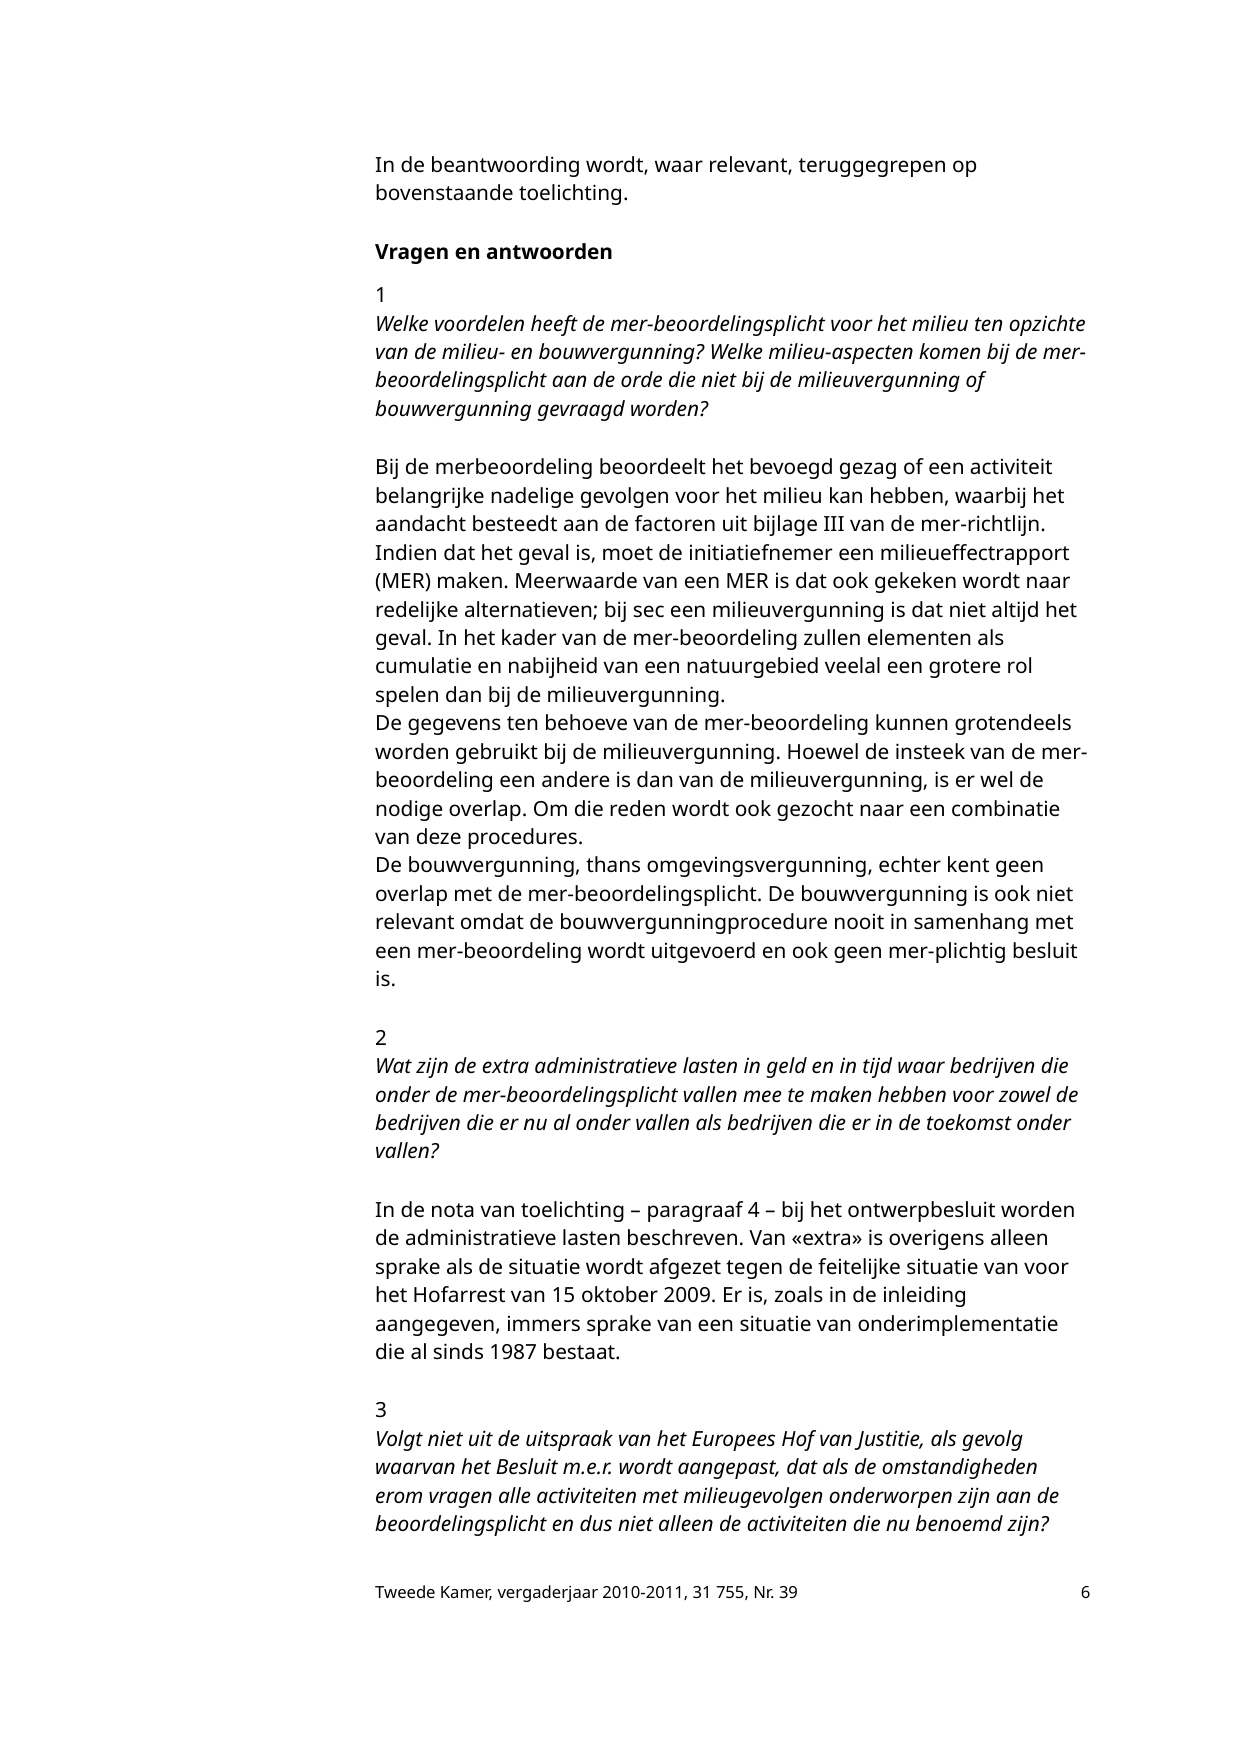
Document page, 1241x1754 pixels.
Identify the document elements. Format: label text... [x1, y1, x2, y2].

text Wat zijn de extra administratieve lasten in geld en in tijd waar bedrijven die onder de mer-beoordelingsplicht vallen mee te maken hebben voor zowel de bedrijven die er nu al onder vallen als bedrijven die er in de toekomst onder vallen? [375, 1051, 1090, 1165]
text De bouwvergunning, thans omgevingsvergunning, echter kent geen overlap met de mer-beoordelingsplicht. De bouwvergunning is ook niet relevant omdat de bouwvergunningprocedure nooit in samenhang met een mer-beoordeling wordt uitgevoerd en ook geen mer-plichtig besluit is. [375, 851, 1090, 993]
text Volgt niet uit de uitspraak van het Europees Hof van Justitie, als gevolg waarvan het Besluit m.e.r. wordt aangepast, dat als de omstandigheden erom vragen alle activiteiten met milieugevolgen onderworpen zijn aan de beoordelingsplicht en dus niet alleen de activiteiten die nu benoemd zijn? [375, 1424, 1090, 1538]
text De gegevens ten behoeve van de mer-beoordeling kunnen grotendeels worden gebruikt bij de milieuvergunning. Hoewel de insteek van de mer-beoordeling een andere is dan van de milieuvergunning, is er wel de nodige overlap. Om die reden wordt ook gezocht naar een combinatie van deze procedures. [375, 708, 1090, 851]
text 3 [375, 1396, 1090, 1424]
text Welke voordelen heeft de mer-beoordelingsplicht voor het milieu ten opzichte van de milieu- en bouwvergunning? Welke milieu-aspecten komen bij de mer-beoordelingsplicht aan de orde die niet bij de milieuvergunning of bouwvergunning gevraagd worden? [375, 309, 1090, 422]
text Vragen en antwoorden [375, 237, 1090, 265]
text 1 [375, 280, 1090, 309]
text In de nota van toelichting – paragraaf 4 – bij het ontwerpbesluit worden de administratieve lasten beschreven. Van «extra» is overigens alleen sprake als de situatie wordt afgezet tegen de feitelijke situatie van voor het Hofarrest van 15 oktober 2009. Er is, zoals in de inleiding aangegeven, immers sprake van een situatie van onderimplementatie die al sinds 1987 bestaat. [375, 1195, 1090, 1366]
text Bij de merbeoordeling beoordeelt het bevoegd gezag of een activiteit belangrijke nadelige gevolgen voor het milieu kan hebben, waarbij het aandacht besteedt aan de factoren uit bijlage III van de mer-richtlijn. Indien dat het geval is, moet de initiatiefnemer een milieueffectrapport (MER) maken. Meerwaarde van een MER is dat ook gekeken wordt naar redelijke alternatieven; bij sec een milieuvergunning is dat niet altijd het geval. In het kader van de mer-beoordeling zullen elementen als cumulatie en nabijheid van een natuurgebied veelal een grotere rol spelen dan bij de milieuvergunning. [375, 452, 1090, 708]
text In de beantwoording wordt, waar relevant, teruggegrepen op bovenstaande toelichting. [375, 150, 1090, 207]
text 2 [375, 1023, 1090, 1051]
